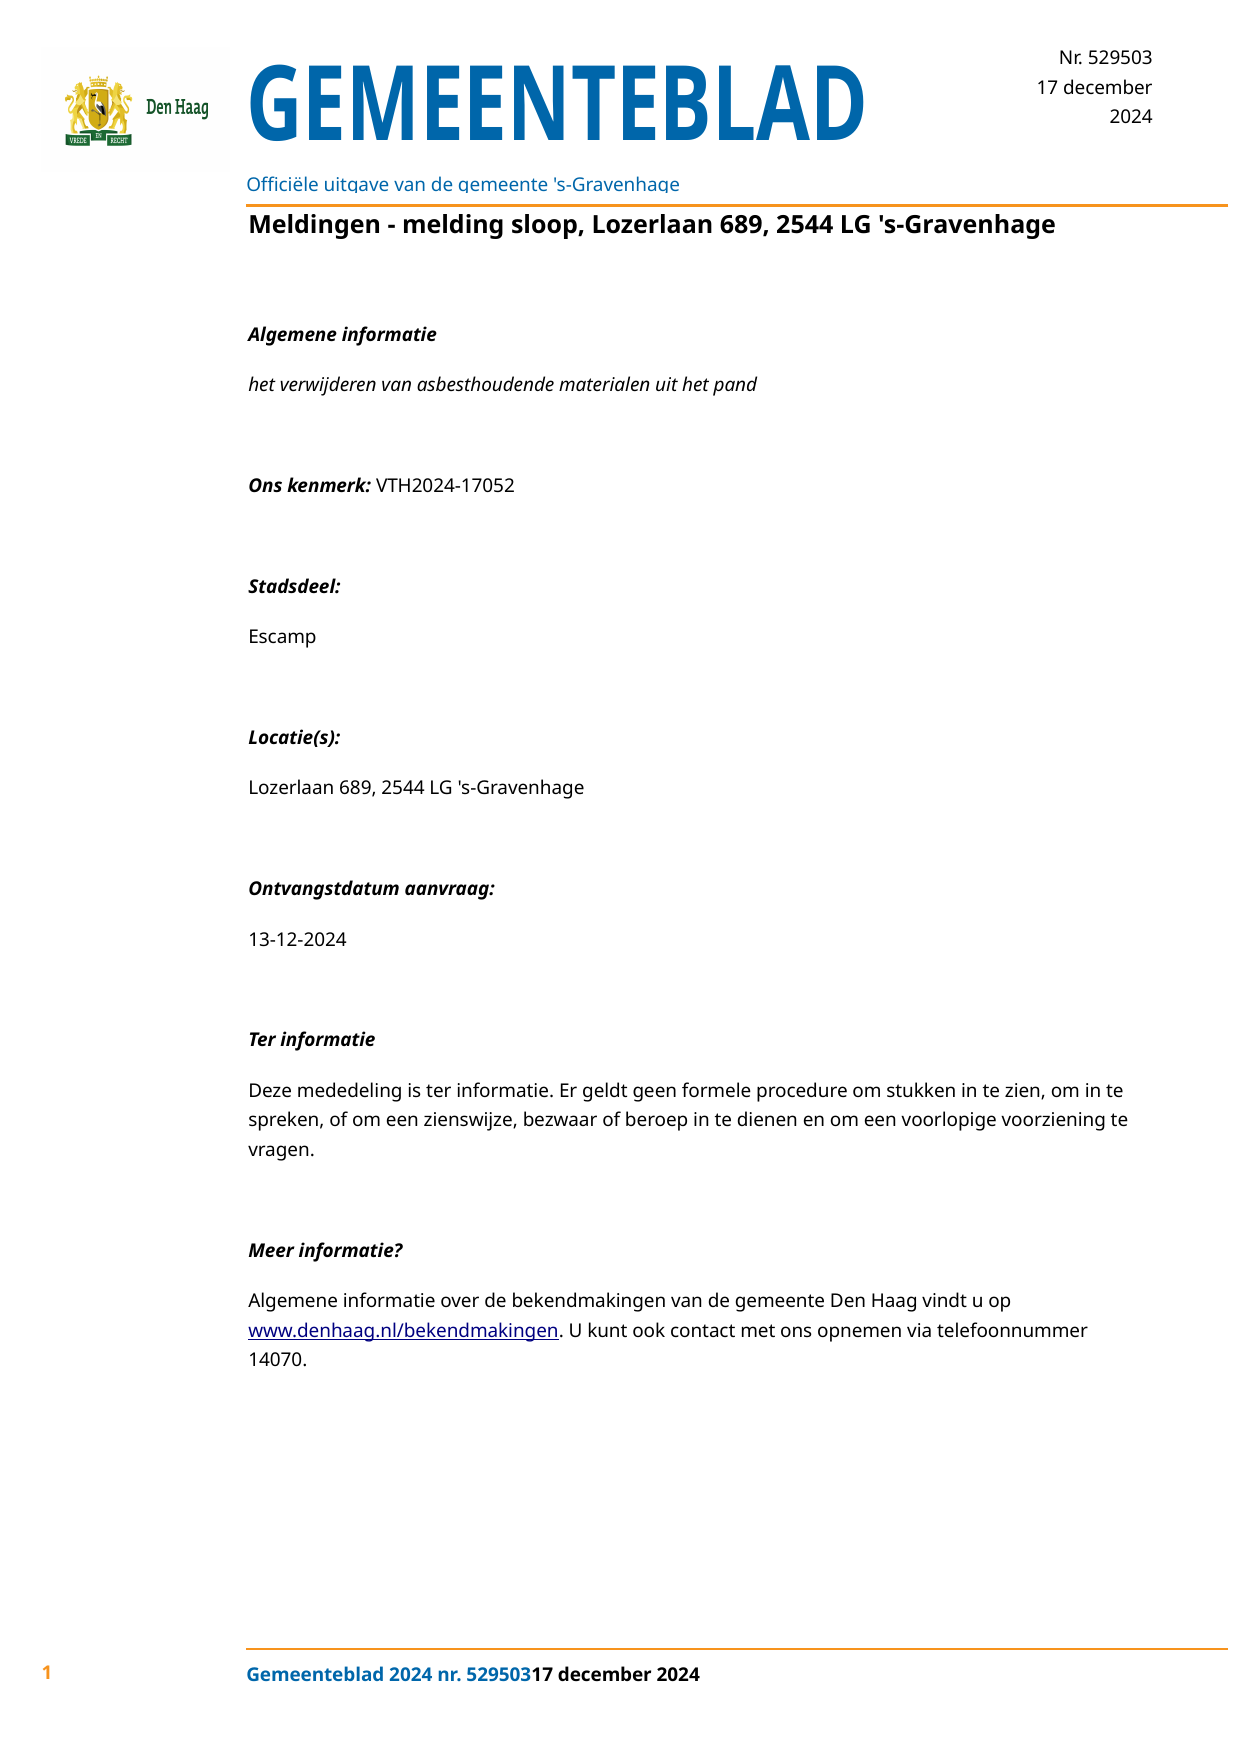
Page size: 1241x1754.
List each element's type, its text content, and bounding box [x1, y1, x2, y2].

text Deze mededeling is ter informatie. Er geldt geen formele procedure om stukken in te zien, om in te spreken, of om een zienswijze, bezwaar of beroep in te dienen en om een voorlopige voorziening te vragen. [248, 1077, 1152, 1162]
text Meldingen - melding sloop, Lozerlaan 689, 2544 LG 's-Gravenhage [248, 207, 1152, 241]
picture [41, 47, 231, 172]
text Algemene informatie [248, 321, 1152, 346]
text Lozerlaan 689, 2544 LG 's-Gravenhage [248, 774, 1152, 800]
text Ons kenmerk: VTH2024-17052 [248, 472, 1152, 498]
text Ontvangstdatum aanvraag: [248, 875, 1152, 901]
text 13-12-2024 [248, 926, 1152, 951]
text Ter informatie [248, 1027, 1152, 1052]
text Meer informatie? [248, 1237, 1152, 1263]
text het verwijderen van asbesthoudende materialen uit het pand [248, 371, 1152, 397]
text Algemene informatie over de bekendmakingen van de gemeente Den Haag vindt u op www.denhaag.nl/bekendmakingen. U kunt ook contact met ons opnemen via telefoonnummer 14070. [248, 1287, 1152, 1372]
text Stadsdeel: [248, 573, 1152, 598]
text Locatie(s): [248, 724, 1152, 750]
text Escamp [248, 623, 1152, 649]
